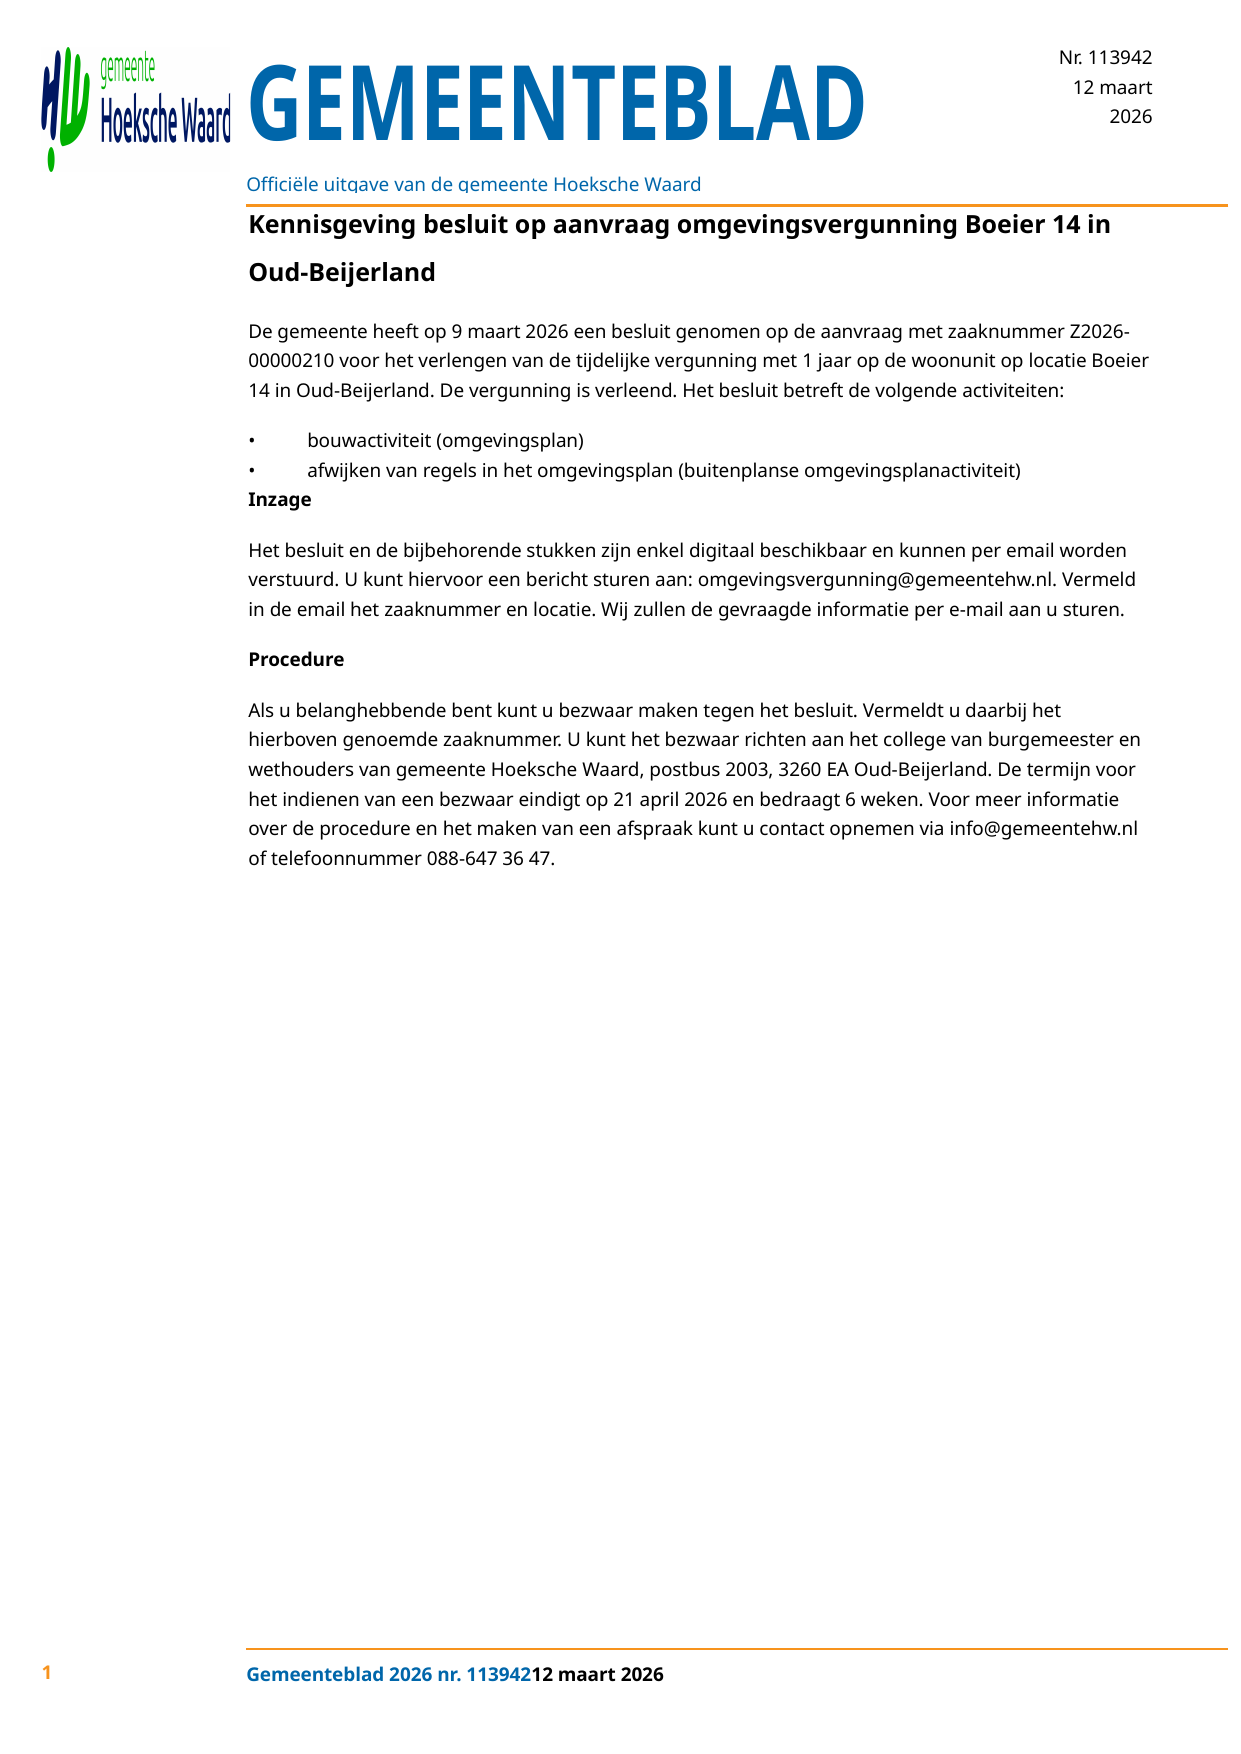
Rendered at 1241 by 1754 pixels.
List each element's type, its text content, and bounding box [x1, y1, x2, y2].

list bouwactiviteit (omgevingsplan) [248, 427, 1152, 453]
text Procedure [248, 647, 1152, 672]
list afwijken van regels in het omgevingsplan (buitenplanse omgevingsplanactiviteit) [248, 457, 1152, 483]
text De gemeente heeft op 9 maart 2026 een besluit genomen op de aanvraag met zaaknummer Z2026-00000210 voor het verlengen van de tijdelijke vergunning met 1 jaar op de woonunit op locatie Boeier 14 in Oud-Beijerland. De vergunning is verleend. Het besluit betreft de volgende activiteiten: [248, 318, 1152, 403]
text Als u belanghebbende bent kunt u bezwaar maken tegen het besluit. Vermeldt u daarbij het hierboven genoemde zaaknummer. U kunt het bezwaar richten aan het college van burgemeester en wethouders van gemeente Hoeksche Waard, postbus 2003, 3260 EA Oud-Beijerland. De termijn voor het indienen van een bezwaar eindigt op 21 april 2026 en bedraagt 6 weken. Voor meer informatie over de procedure en het maken van een afspraak kunt u contact opnemen via info@gemeentehw.nl of telefoonnummer 088-647 36 47. [248, 697, 1152, 871]
text Kennisgeving besluit op aanvraag omgevingsvergunning Boeier 14 in Oud-Beijerland [248, 207, 1152, 288]
text Het besluit en de bijbehorende stukken zijn enkel digitaal beschikbaar en kunnen per email worden verstuurd. U kunt hiervoor een bericht sturen aan: omgevingsvergunning@gemeentehw.nl. Vermeld in de email het zaaknummer en locatie. Wij zullen de gevraagde informatie per e-mail aan u sturen. [248, 537, 1152, 622]
picture [41, 47, 231, 172]
text Inzage [248, 487, 1152, 512]
